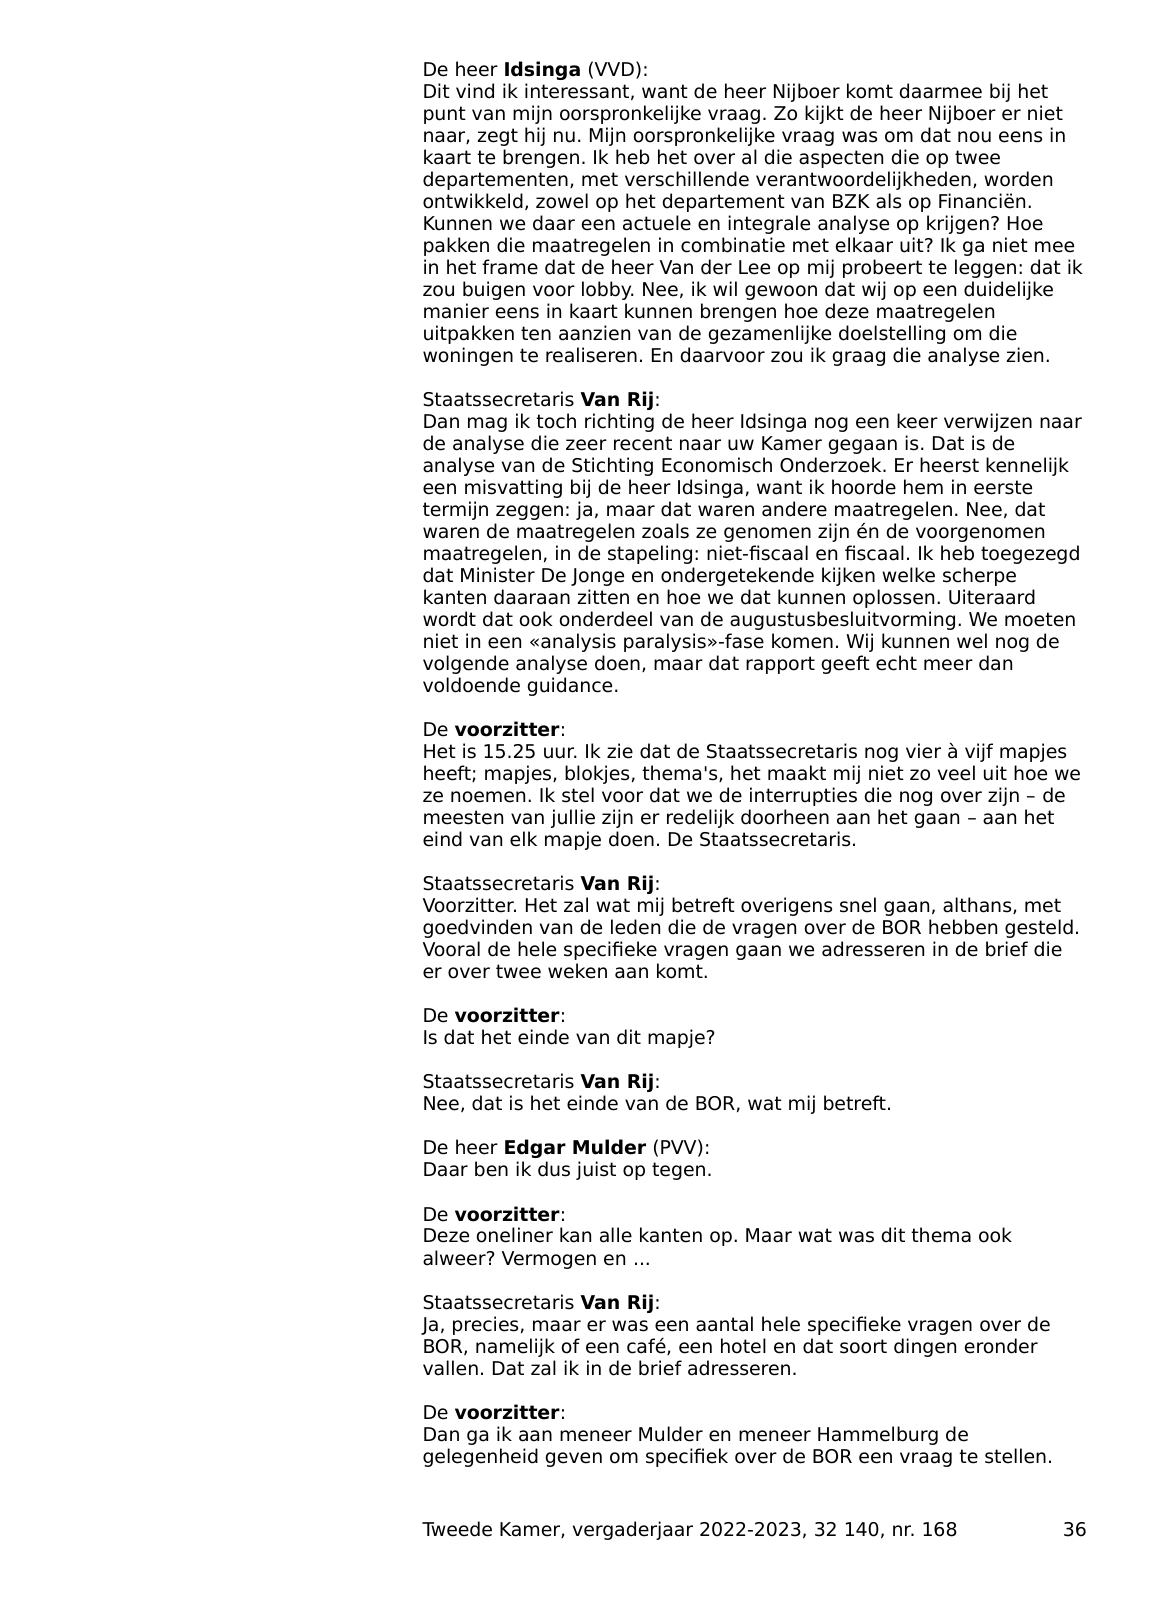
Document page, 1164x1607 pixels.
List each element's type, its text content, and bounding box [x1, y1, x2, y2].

text Deze oneliner kan alle kanten op. Maar wat was dit thema ook alweer? Vermogen en ... [422, 1225, 1087, 1269]
text De voorzitter: [422, 1402, 1087, 1424]
text Staatssecretaris Van Rij: [422, 1071, 1087, 1093]
text De voorzitter: [422, 1005, 1087, 1027]
text Staatssecretaris Van Rij: [422, 389, 1087, 411]
text De voorzitter: [422, 719, 1087, 741]
text Daar ben ik dus juist op tegen. [422, 1159, 1087, 1181]
text Is dat het einde van dit mapje? [422, 1027, 1087, 1049]
text Nee, dat is het einde van de BOR, wat mij betreft. [422, 1093, 1087, 1115]
text Voorzitter. Het zal wat mij betreft overigens snel gaan, althans, met goedvinden van de leden die de vragen over de BOR hebben gesteld. Vooral de hele specifieke vragen gaan we adresseren in de brief die er over twee weken aan komt. [422, 895, 1087, 983]
text De heer Edgar Mulder (PVV): [422, 1137, 1087, 1159]
text De voorzitter: [422, 1203, 1087, 1225]
text Staatssecretaris Van Rij: [422, 1292, 1087, 1313]
text Dan mag ik toch richting de heer Idsinga nog een keer verwijzen naar de analyse die zeer recent naar uw Kamer gegaan is. Dat is de analyse van de Stichting Economisch Onderzoek. Er heerst kennelijk een misvatting bij de heer Idsinga, want ik hoorde hem in eerste termijn zeggen: ja, maar dat waren andere maatregelen. Nee, dat waren de maatregelen zoals ze genomen zijn én de voorgenomen maatregelen, in de stapeling: niet-fiscaal en fiscaal. Ik heb toegezegd dat Minister De Jonge en ondergetekende kijken welke scherpe kanten daaraan zitten en hoe we dat kunnen oplossen. Uiteraard wordt dat ook onderdeel van de augustusbesluitvorming. We moeten niet in een «analysis paralysis»-fase komen. Wij kunnen wel nog de volgende analyse doen, maar dat rapport geeft echt meer dan voldoende guidance. [422, 411, 1087, 697]
text Staatssecretaris Van Rij: [422, 873, 1087, 895]
text Dit vind ik interessant, want de heer Nijboer komt daarmee bij het punt van mijn oorspronkelijke vraag. Zo kijkt de heer Nijboer er niet naar, zegt hij nu. Mijn oorspronkelijke vraag was om dat nou eens in kaart te brengen. Ik heb het over al die aspecten die op twee departementen, met verschillende verantwoordelijkheden, worden ontwikkeld, zowel op het departement van BZK als op Financiën. Kunnen we daar een actuele en integrale analyse op krijgen? Hoe pakken die maatregelen in combinatie met elkaar uit? Ik ga niet mee in het frame dat de heer Van der Lee op mij probeert te leggen: dat ik zou buigen voor lobby. Nee, ik wil gewoon dat wij op een duidelijke manier eens in kaart kunnen brengen hoe deze maatregelen uitpakken ten aanzien van de gezamenlijke doelstelling om die woningen te realiseren. En daarvoor zou ik graag die analyse zien. [422, 81, 1087, 367]
text Het is 15.25 uur. Ik zie dat de Staatssecretaris nog vier à vijf mapjes heeft; mapjes, blokjes, thema's, het maakt mij niet zo veel uit hoe we ze noemen. Ik stel voor dat we de interrupties die nog over zijn – de meesten van jullie zijn er redelijk doorheen aan het gaan – aan het eind van elk mapje doen. De Staatssecretaris. [422, 741, 1087, 851]
text De heer Idsinga (VVD): [422, 59, 1087, 81]
text Dan ga ik aan meneer Mulder en meneer Hammelburg de gelegenheid geven om specifiek over de BOR een vraag te stellen. [422, 1424, 1087, 1468]
text Ja, precies, maar er was een aantal hele specifieke vragen over de BOR, namelijk of een café, een hotel en dat soort dingen eronder vallen. Dat zal ik in de brief adresseren. [422, 1313, 1087, 1379]
